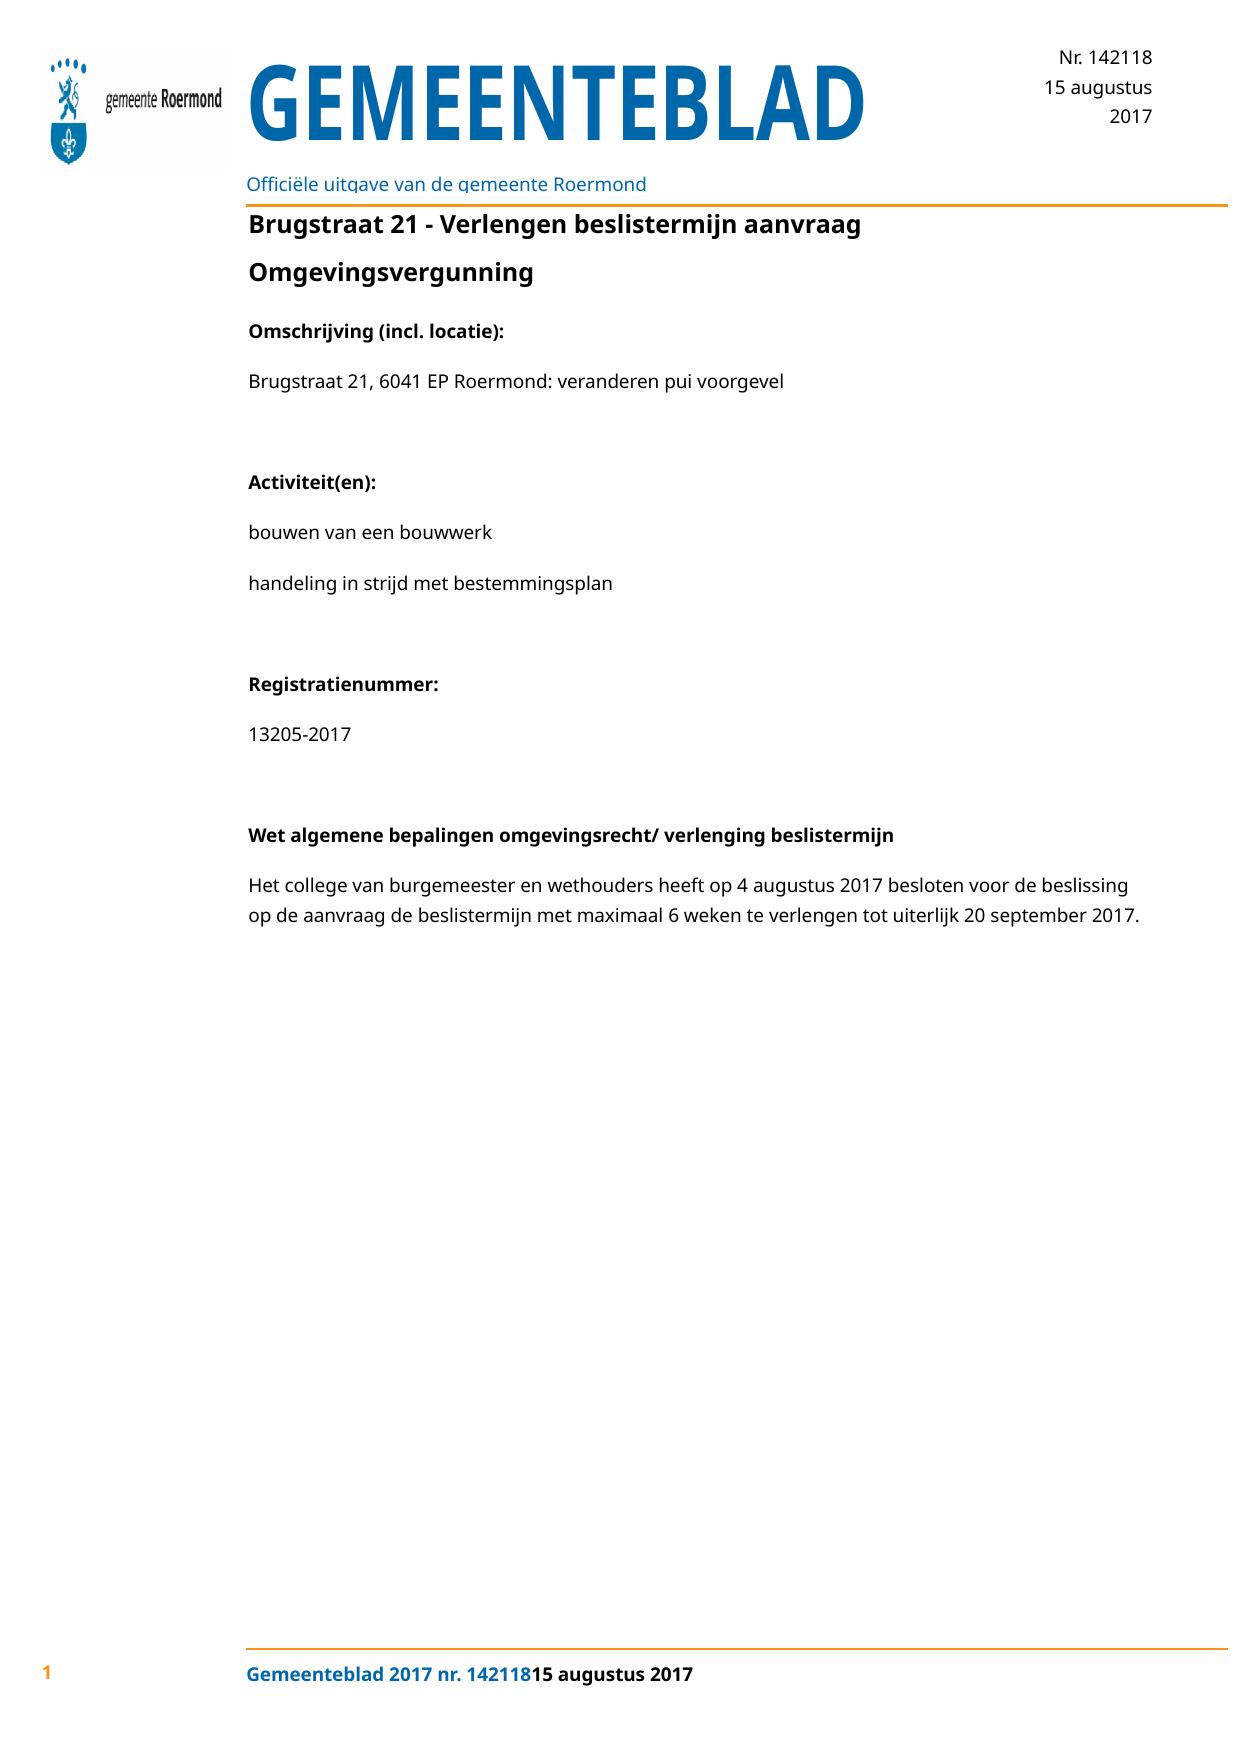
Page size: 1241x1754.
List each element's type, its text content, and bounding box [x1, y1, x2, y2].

text Activiteit(en): [248, 469, 1152, 495]
text Het college van burgemeester en wethouders heeft op 4 augustus 2017 besloten voor de beslissing op de aanvraag de beslistermijn met maximaal 6 weken te verlengen tot uiterlijk 20 september 2017. [248, 872, 1152, 928]
text Brugstraat 21 - Verlengen beslistermijn aanvraag Omgevingsvergunning [248, 207, 1152, 288]
text bouwen van een bouwwerk [248, 519, 1152, 545]
text handeling in strijd met bestemmingsplan [248, 570, 1152, 596]
text 13205-2017 [248, 721, 1152, 747]
picture [41, 47, 231, 172]
text Brugstraat 21, 6041 EP Roermond: veranderen pui voorgevel [248, 368, 1152, 394]
text Omschrijving (incl. locatie): [248, 318, 1152, 344]
text Wet algemene bepalingen omgevingsrecht/ verlenging beslistermijn [248, 822, 1152, 848]
text Registratienummer: [248, 671, 1152, 697]
